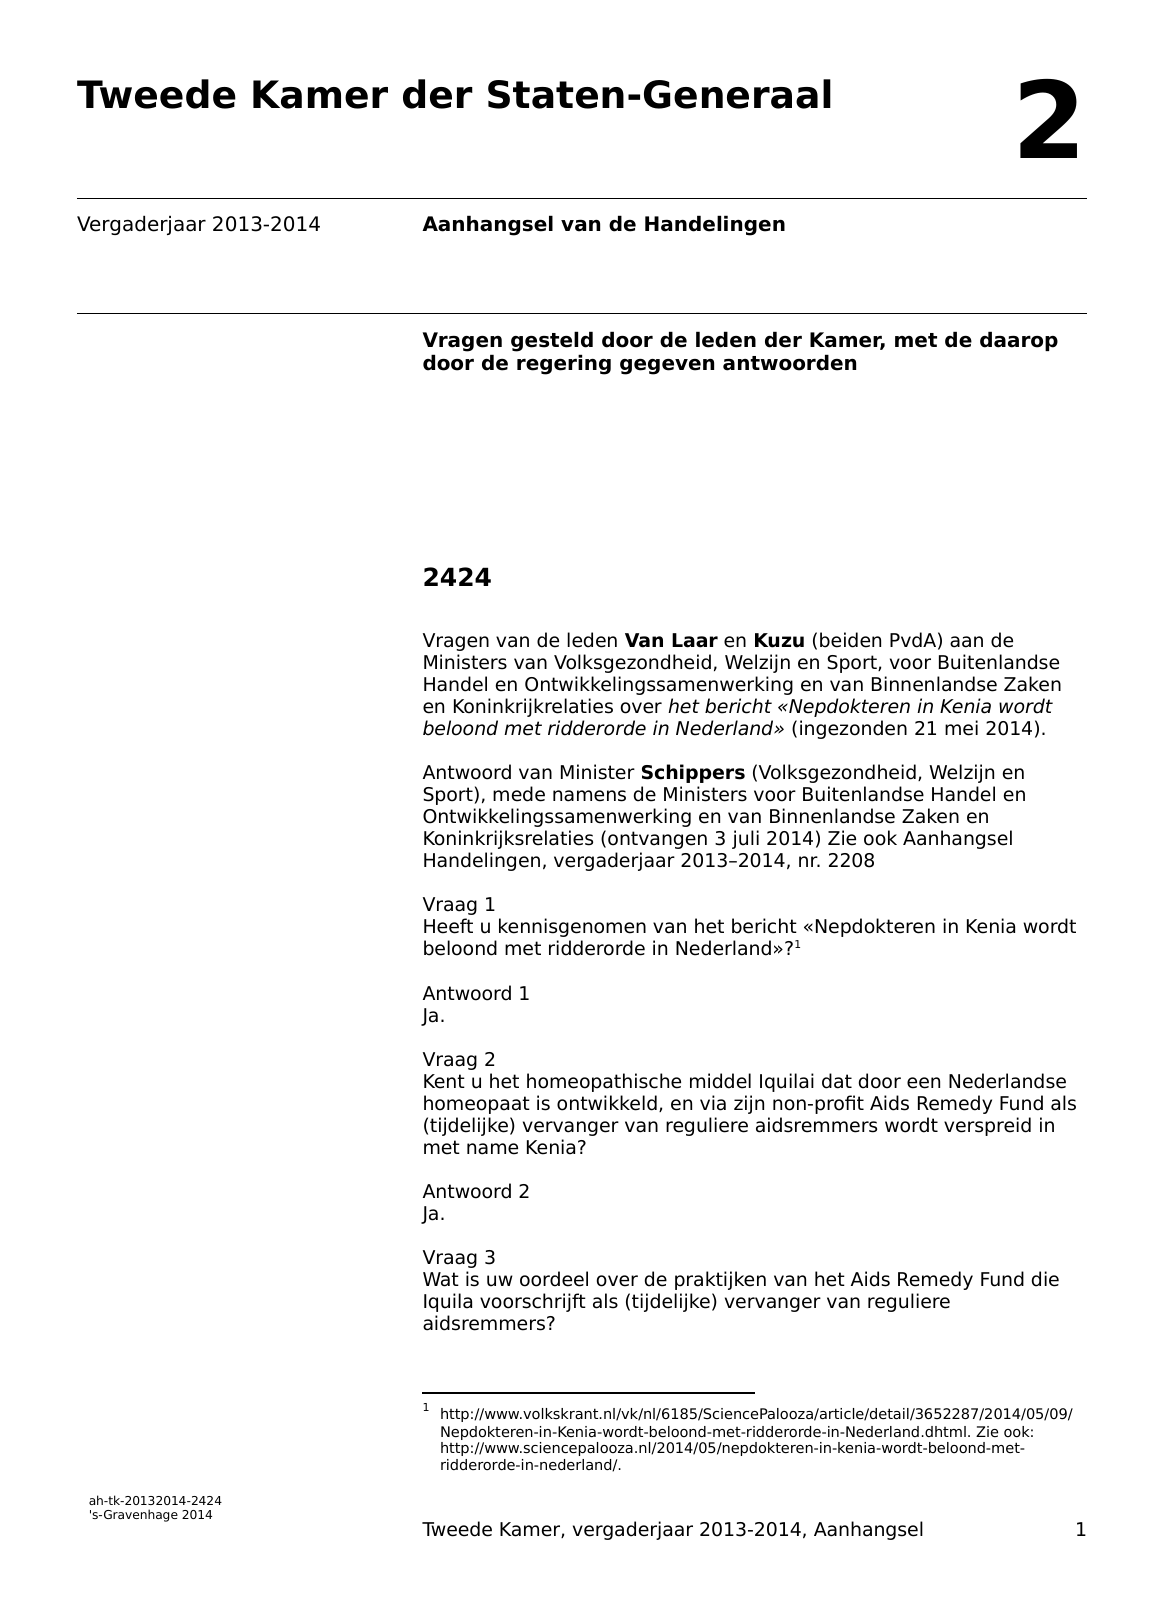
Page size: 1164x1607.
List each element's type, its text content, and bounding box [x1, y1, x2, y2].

text Wat is uw oordeel over de praktijken van het Aids Remedy Fund die Iquila voorschrijft als (tijdelijke) vervanger van reguliere aidsremmers? [422, 1269, 1087, 1335]
text 2424 [422, 563, 1087, 592]
text ah-tk-20132014-2424 [88, 1494, 323, 1508]
text Kent u het homeopathische middel Iquilai dat door een Nederlandse homeopaat is ontwikkeld, en via zijn non-profit Aids Remedy Fund als (tijdelijke) vervanger van reguliere aidsremmers wordt verspreid in met name Kenia? [422, 1071, 1087, 1158]
text Vragen van de leden Van Laar en Kuzu (beiden PvdA) aan de Ministers van Volksgezondheid, Welzijn en Sport, voor Buitenlandse Handel en Ontwikkelingssamenwerking en van Binnenlandse Zaken en Koninkrijkrelaties over het bericht «Nepdokteren in Kenia wordt beloond met ridderorde in Nederland» (ingezonden 21 mei 2014). [422, 630, 1087, 740]
table_header Tweede Kamer der Staten-Generaal [77, 59, 886, 198]
text Vraag 1 [422, 894, 1087, 916]
text Antwoord 2 [422, 1181, 1087, 1203]
text 's-Gravenhage 2014 [88, 1508, 323, 1522]
table_cell [77, 314, 422, 375]
table_cell Aanhangsel van de Handelingen [422, 199, 1087, 313]
table_cell Vragen gesteld door de leden der Kamer, met de daarop door de regering gegeven antwoorden [422, 314, 1087, 375]
table_header 2 [886, 59, 1087, 198]
text Antwoord 1 [422, 982, 1087, 1004]
text http://www.volkskrant.nl/vk/nl/6185/SciencePalooza/article/detail/3652287/2014/05/09/Nepdokteren-in-Kenia-wordt-beloond-met-ridderorde-in-Nederland.dhtml. Zie ook: http://www.sciencepalooza.nl/2014/05/nepdokteren-in-kenia-wordt-beloond-met-ridderorde-in-nederland/. [422, 1402, 1087, 1474]
text Ja. [422, 1004, 1087, 1026]
text Antwoord van Minister Schippers (Volksgezondheid, Welzijn en Sport), mede namens de Ministers voor Buitenlandse Handel en Ontwikkelingssamenwerking en van Binnenlandse Zaken en Koninkrijksrelaties (ontvangen 3 juli 2014) Zie ook Aanhangsel Handelingen, vergaderjaar 2013–2014, nr. 2208 [422, 762, 1087, 872]
table_cell Vergaderjaar 2013-2014 [77, 199, 422, 313]
text Heeft u kennisgenomen van het bericht «Nepdokteren in Kenia wordt beloond met ridderorde in Nederland»? [422, 916, 1087, 960]
text Ja. [422, 1203, 1087, 1225]
text Vraag 2 [422, 1049, 1087, 1071]
text Vraag 3 [422, 1247, 1087, 1269]
